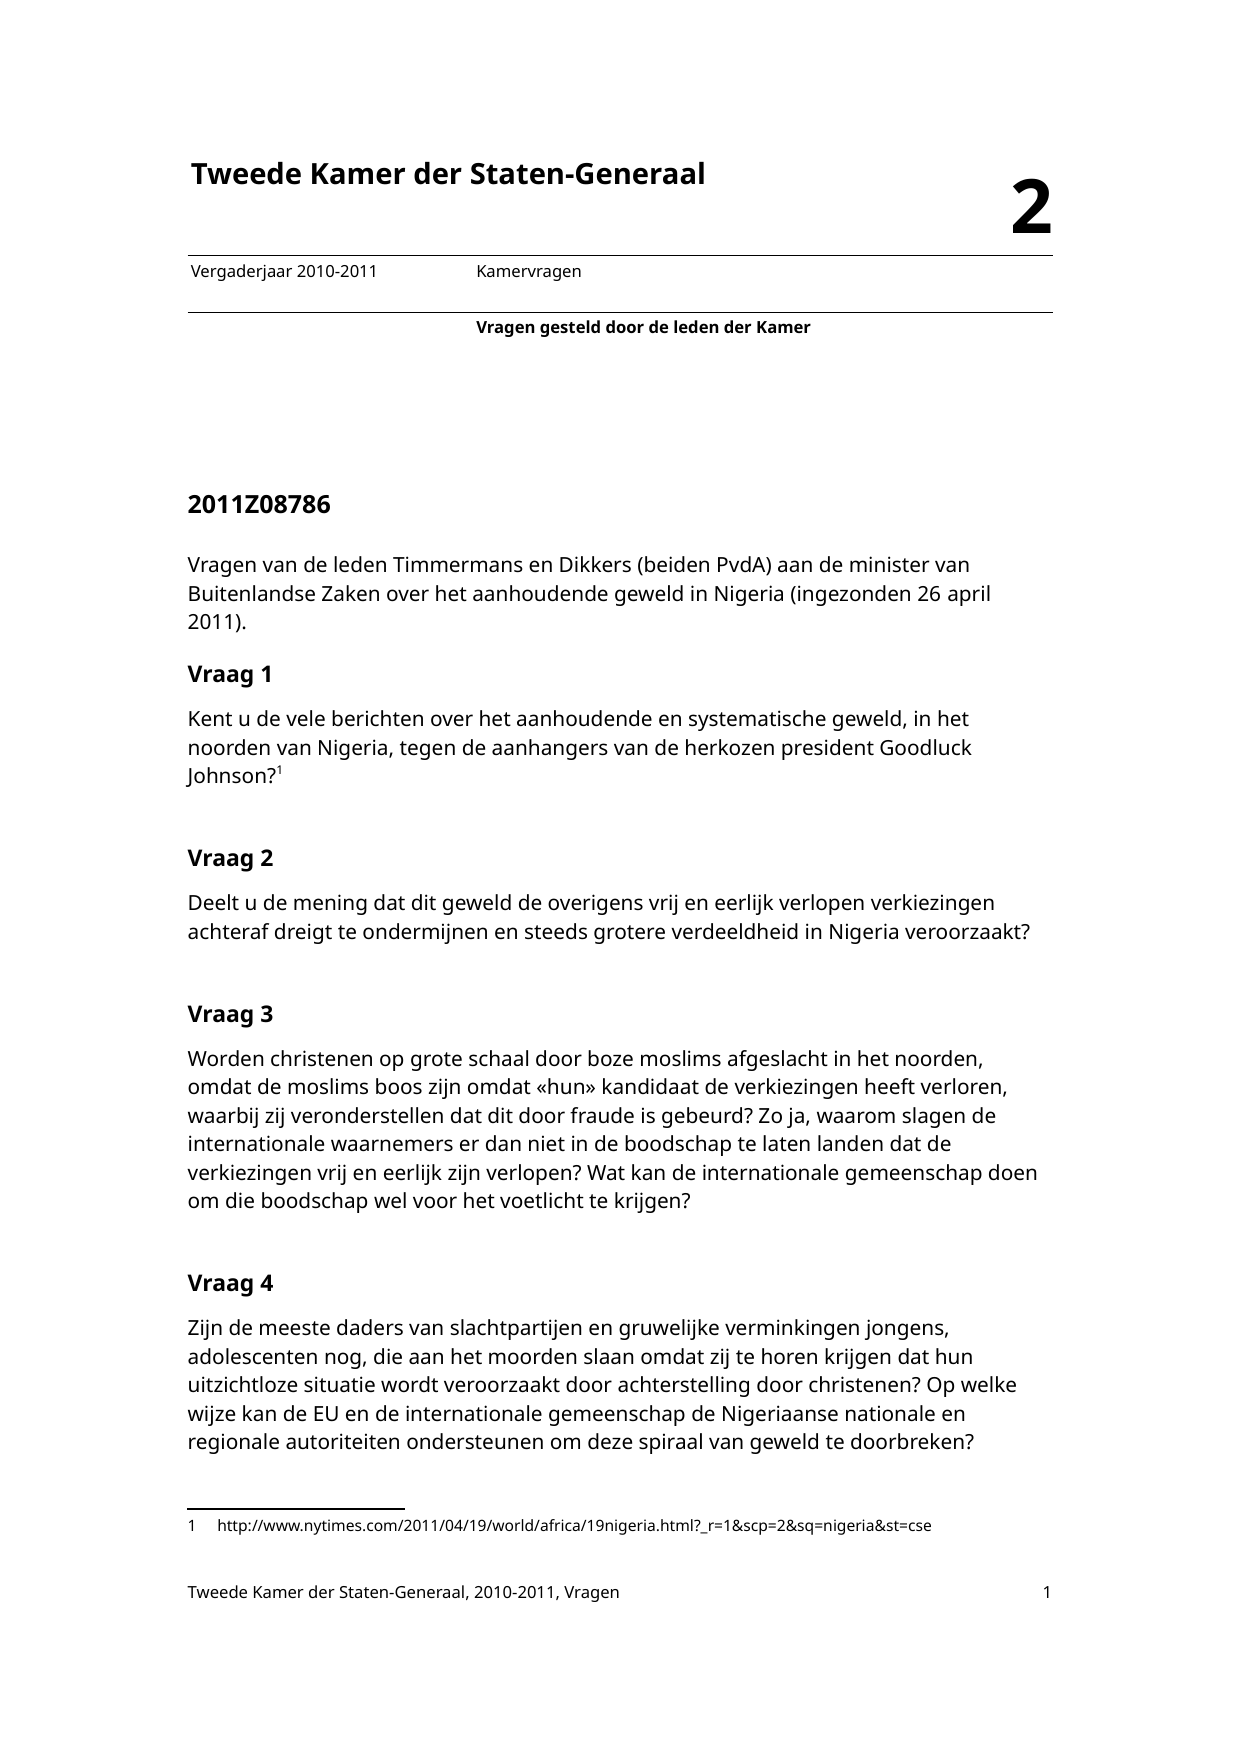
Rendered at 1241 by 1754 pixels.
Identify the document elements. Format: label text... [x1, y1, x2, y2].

table_cell Vragen gesteld door de leden der Kamer [473, 313, 1053, 339]
subtitle Vraag 4 [187, 1267, 1053, 1298]
table_cell Kamervragen [473, 256, 1053, 312]
table_cell Vergaderjaar 2010-2011 [188, 256, 473, 312]
text 2011Z08786 [187, 487, 1053, 521]
text Vragen van de leden Timmermans en Dikkers (beiden PvdA) aan de minister van Buitenlandse Zaken over het aanhoudende geweld in Nigeria (ingezonden 26 april 2011). [187, 550, 1053, 636]
table_header 2 [880, 150, 1053, 255]
subtitle Vraag 2 [187, 842, 1053, 873]
text Zijn de meeste daders van slachtpartijen en gruwelijke verminkingen jongens, adolescenten nog, die aan het moorden slaan omdat zij te horen krijgen dat hun uitzichtloze situatie wordt veroorzaakt door achterstelling door christenen? Op welke wijze kan de EU en de internationale gemeenschap de Nigeriaanse nationale en regionale autoriteiten ondersteunen om deze spiraal van geweld te doorbreken? [187, 1313, 1053, 1456]
table_header Tweede Kamer der Staten-Generaal [188, 150, 879, 255]
text Worden christenen op grote schaal door boze moslims afgeslacht in het noorden, omdat de moslims boos zijn omdat «hun» kandidaat de verkiezingen heeft verloren, waarbij zij veronderstellen dat dit door fraude is gebeurd? Zo ja, waarom slagen de internationale waarnemers er dan niet in de boodschap te laten landen dat de verkiezingen vrij en eerlijk zijn verlopen? Wat kan de internationale gemeenschap doen om die boodschap wel voor het voetlicht te krijgen? [187, 1044, 1053, 1215]
text Deelt u de mening dat dit geweld de overigens vrij en eerlijk verlopen verkiezingen achteraf dreigt te ondermijnen en steeds grotere verdeeldheid in Nigeria veroorzaakt? [187, 888, 1053, 945]
text http://www.nytimes.com/2011/04/19/world/africa/19nigeria.html?_r=1&scp=2&sq=nigeria&st=cse [187, 1479, 1053, 1536]
subtitle Vraag 3 [187, 998, 1053, 1029]
table_cell [188, 313, 473, 339]
subtitle Vraag 1 [187, 658, 1053, 689]
text Kent u de vele berichten over het aanhoudende en systematische geweld, in het noorden van Nigeria, tegen de aanhangers van de herkozen president Goodluck Johnson? [187, 704, 1053, 790]
